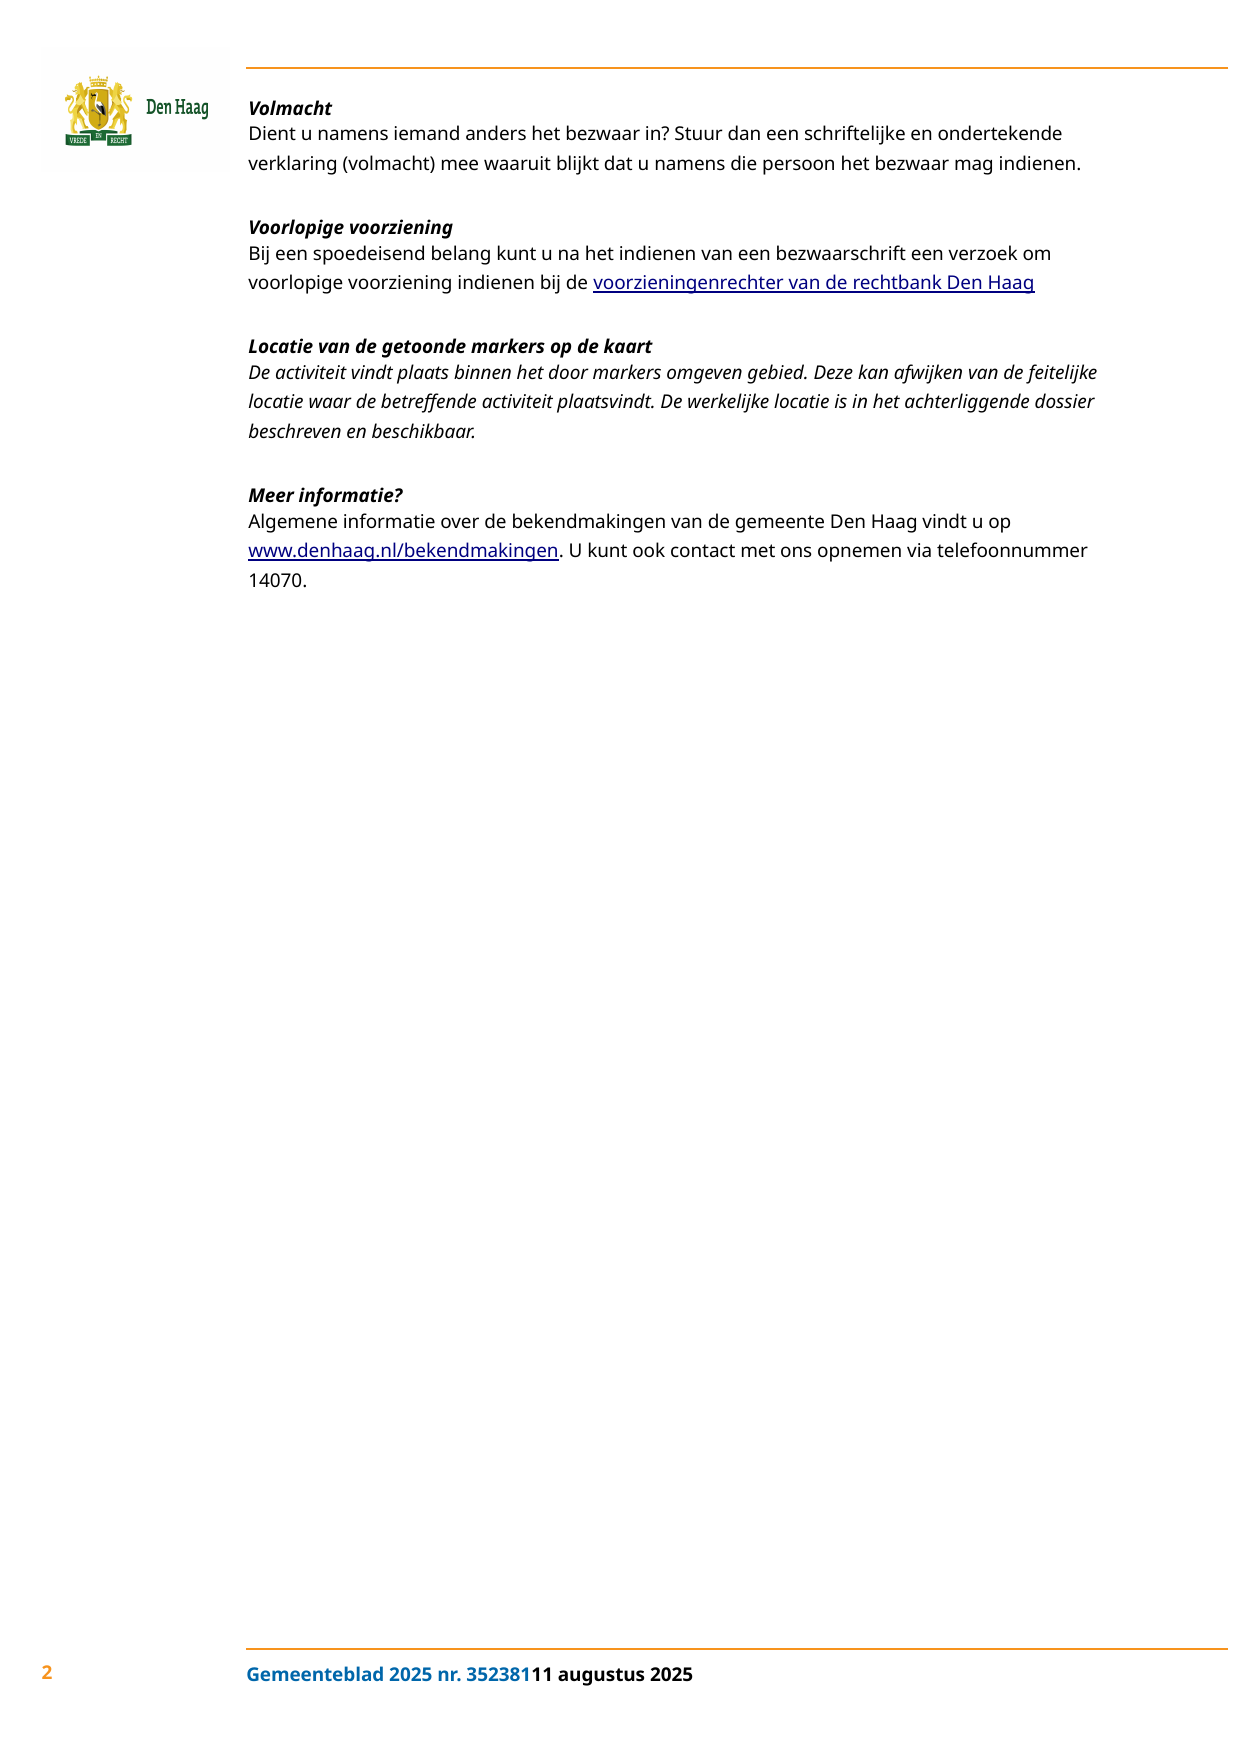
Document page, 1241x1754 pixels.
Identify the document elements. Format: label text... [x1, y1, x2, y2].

text Dient u namens iemand anders het bezwaar in? Stuur dan een schriftelijke en ondertekende verklaring (volmacht) mee waaruit blijkt dat u namens die persoon het bezwaar mag indienen. [248, 121, 1152, 176]
text De activiteit vindt plaats binnen het door markers omgeven gebied. Deze kan afwijken van de feitelijke locatie waar de betreffende activiteit plaatsvindt. De werkelijke locatie is in het achterliggende dossier beschreven en beschikbaar. [248, 359, 1152, 444]
text Voorlopige voorziening [248, 214, 1152, 240]
text Locatie van de getoonde markers op de kaart [248, 333, 1152, 359]
text Meer informatie? [248, 482, 1152, 508]
text Algemene informatie over de bekendmakingen van de gemeente Den Haag vindt u op www.denhaag.nl/bekendmakingen. U kunt ook contact met ons opnemen via telefoonnummer 14070. [248, 508, 1152, 593]
picture [41, 47, 231, 172]
text Volmacht [248, 95, 1152, 121]
text Bij een spoedeisend belang kunt u na het indienen van een bezwaarschrift een verzoek om voorlopige voorziening indienen bij de voorzieningenrechter van de rechtbank Den Haag [248, 240, 1152, 295]
